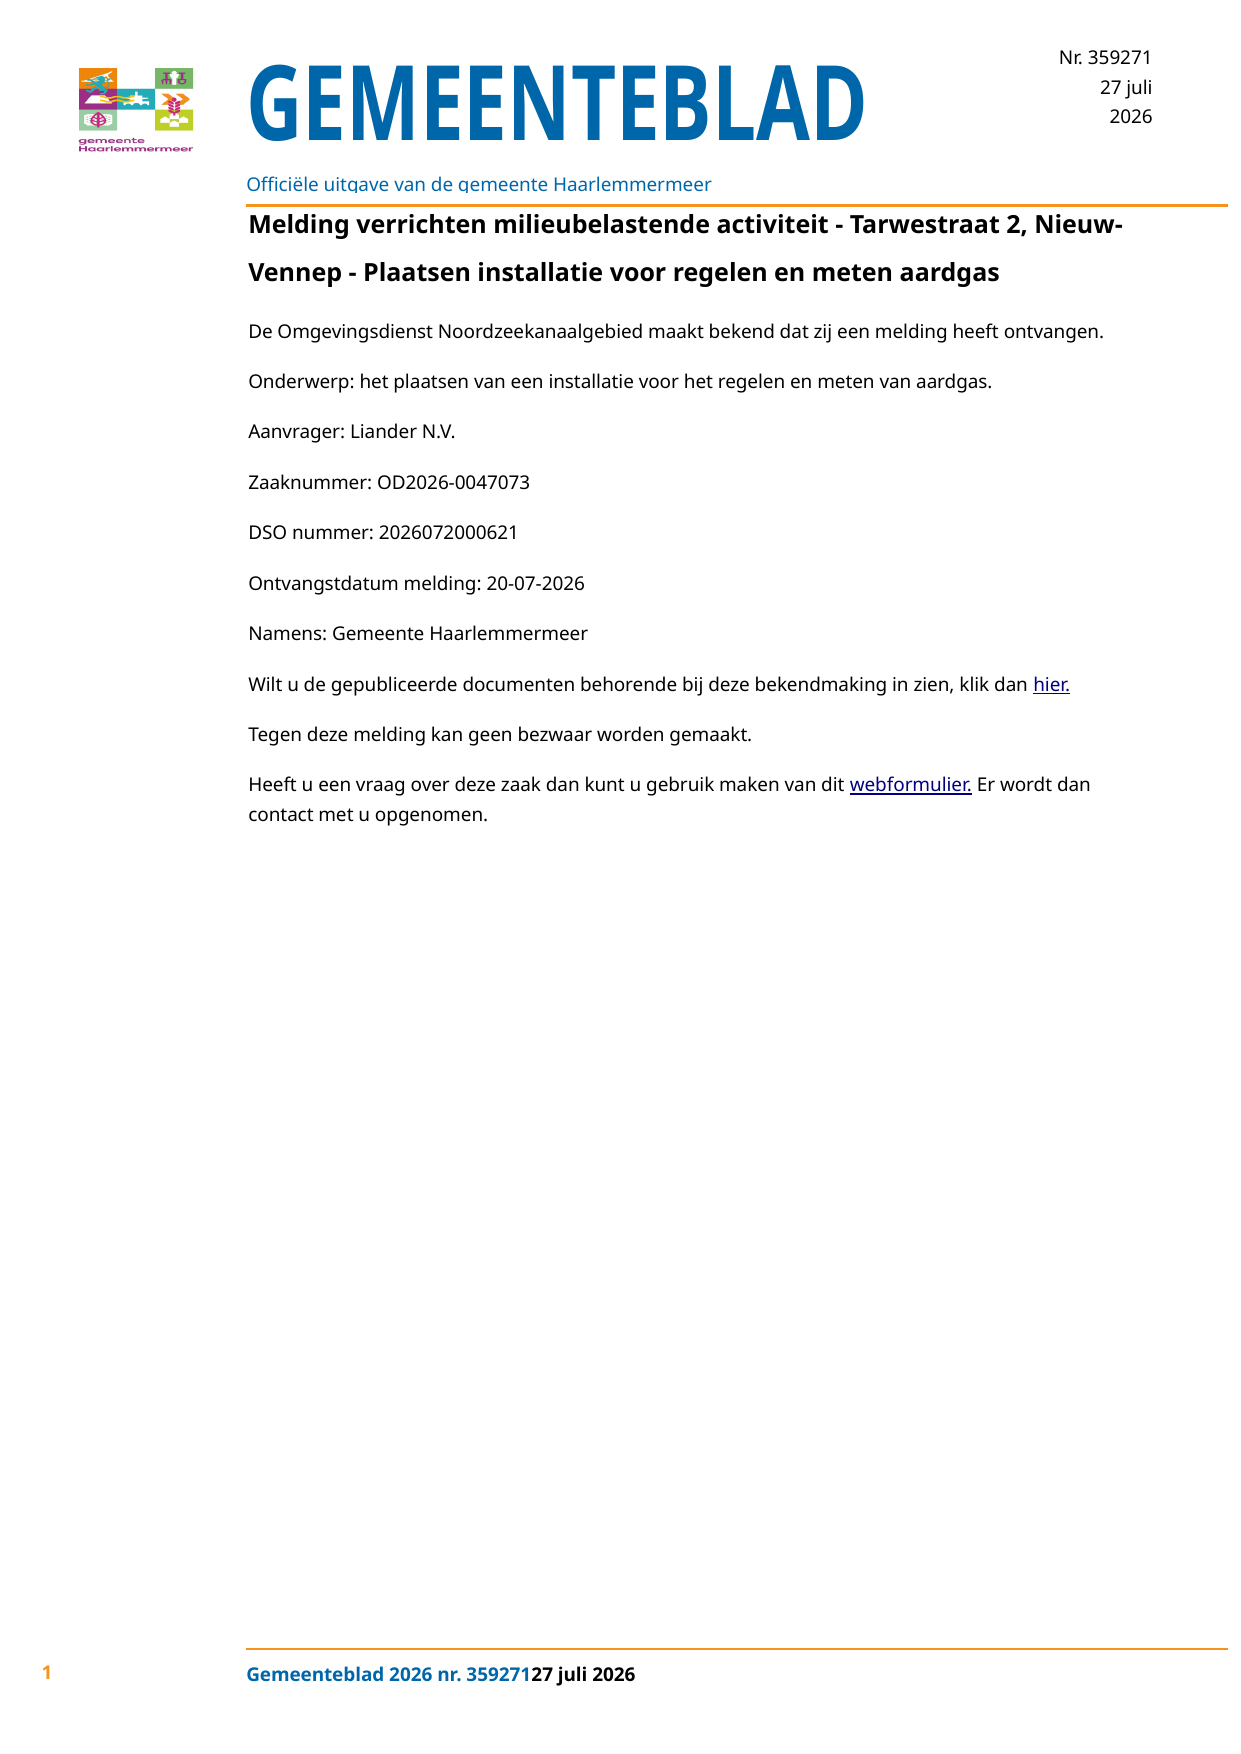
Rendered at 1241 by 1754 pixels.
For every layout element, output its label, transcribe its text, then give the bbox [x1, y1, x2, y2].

text Aanvrager: Liander N.V. [248, 419, 1152, 444]
text Zaaknummer: OD2026-0047073 [248, 469, 1152, 495]
text Namens: Gemeente Haarlemmermeer [248, 620, 1152, 646]
text Tegen deze melding kan geen bezwaar worden gemaakt. [248, 721, 1152, 747]
text De Omgevingsdienst Noordzeekanaalgebied maakt bekend dat zij een melding heeft ontvangen. [248, 318, 1152, 344]
text Ontvangstdatum melding: 20-07-2026 [248, 570, 1152, 596]
text Wilt u de gepubliceerde documenten behorende bij deze bekendmaking in zien, klik dan hier. [248, 671, 1152, 697]
text Heeft u een vraag over deze zaak dan kunt u gebruik maken van dit webformulier. Er wordt dan contact met u opgenomen. [248, 772, 1152, 827]
picture [41, 47, 231, 172]
text Onderwerp: het plaatsen van een installatie voor het regelen en meten van aardgas. [248, 368, 1152, 394]
text DSO nummer: 2026072000621 [248, 519, 1152, 545]
text Melding verrichten milieubelastende activiteit - Tarwestraat 2, Nieuw-Vennep - Plaatsen installatie voor regelen en meten aardgas [248, 207, 1152, 288]
